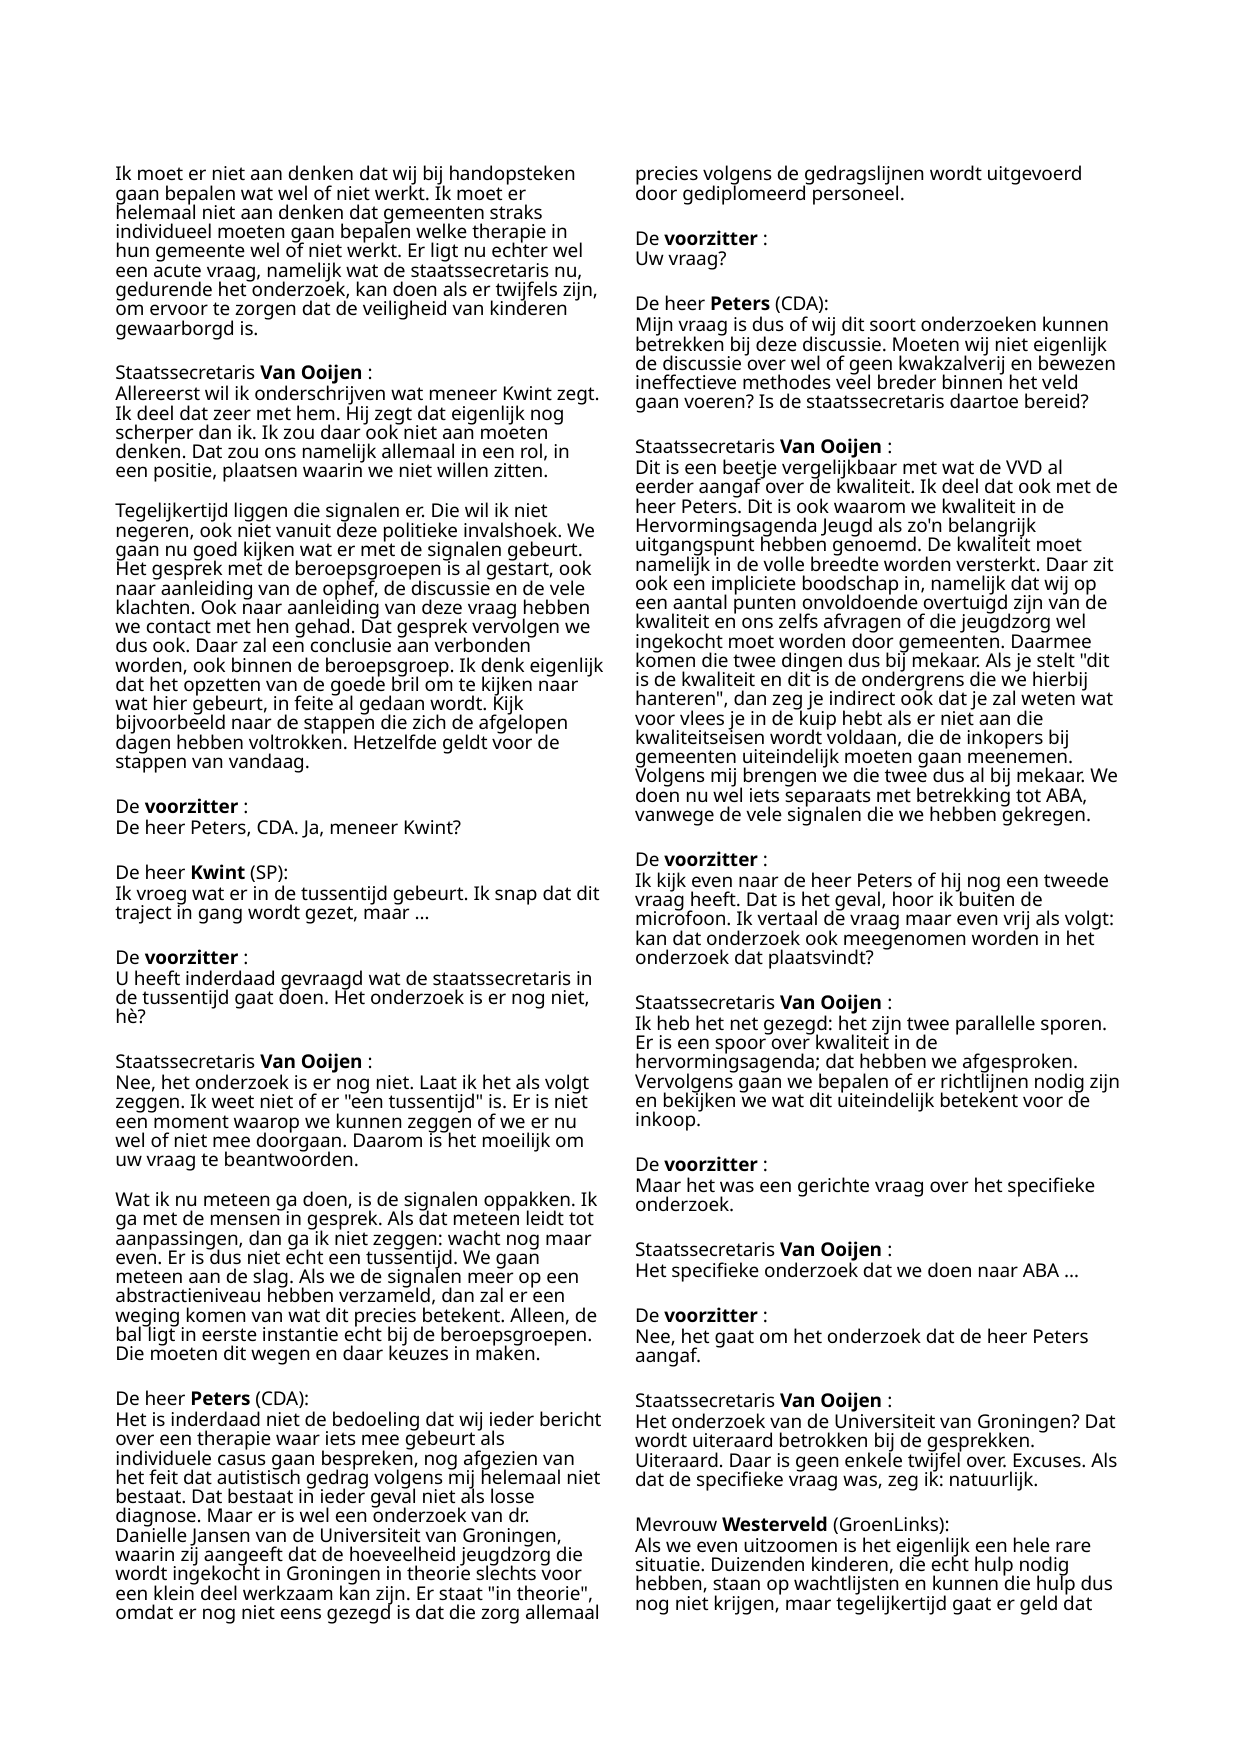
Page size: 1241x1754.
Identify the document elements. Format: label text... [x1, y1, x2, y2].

text Als we even uitzoomen is het eigenlijk een hele rare situatie. Duizenden kinderen, die echt hulp nodig hebben, staan op wachtlijsten en kunnen die hulp dus nog niet krijgen, maar tegelijkertijd gaat er geld dat [635, 1537, 1125, 1614]
text Staatssecretaris Van Ooijen : [635, 433, 1125, 459]
text Ik kijk even naar de heer Peters of hij nog een tweede vraag heeft. Dat is het geval, hoor ik buiten de microfoon. Ik vertaal de vraag maar even vrij als volgt: kan dat onderzoek ook meegenomen worden in het onderzoek dat plaatsvindt? [635, 872, 1125, 968]
text Allereerst wil ik onderschrijven wat meneer Kwint zegt. Ik deel dat zeer met hem. Hij zegt dat eigenlijk nog scherper dan ik. Ik zou daar ook niet aan moeten denken. Dat zou ons namelijk allemaal in een rol, in een positie, plaatsen waarin we niet willen zitten. [115, 385, 605, 482]
text Het onderzoek van de Universiteit van Groningen? Dat wordt uiteraard betrokken bij de gesprekken. Uiteraard. Daar is geen enkele twijfel over. Excuses. Als dat de specifieke vraag was, zeg ik: natuurlijk. [635, 1413, 1125, 1490]
text Maar het was een gerichte vraag over het specifieke onderzoek. [635, 1177, 1125, 1216]
text De voorzitter : [635, 1151, 1125, 1177]
text De voorzitter : [635, 846, 1125, 872]
text De heer Peters, CDA. Ja, meneer Kwint? [115, 819, 605, 838]
text Dit is een beetje vergelijkbaar met wat de VVD al eerder aangaf over de kwaliteit. Ik deel dat ook met de heer Peters. Dit is ook waarom we kwaliteit in de Hervormingsagenda Jeugd als zo'n belangrijk uitgangspunt hebben genoemd. De kwaliteit moet namelijk in de volle breedte worden versterkt. Daar zit ook een impliciete boodschap in, namelijk dat wij op een aantal punten onvoldoende overtuigd zijn van de kwaliteit en ons zelfs afvragen of die jeugdzorg wel ingekocht moet worden door gemeenten. Daarmee komen die twee dingen dus bij mekaar. Als je stelt "dit is de kwaliteit en dit is de ondergrens die we hierbij hanteren", dan zeg je indirect ook dat je zal weten wat voor vlees je in de kuip hebt als er niet aan die kwaliteitseisen wordt voldaan, die de inkopers bij gemeenten uiteindelijk moeten gaan meenemen. Volgens mij brengen we die twee dus al bij mekaar. We doen nu wel iets separaats met betrekking tot ABA, vanwege de vele signalen die we hebben gekregen. [635, 459, 1125, 825]
text De heer Kwint (SP): [115, 859, 605, 884]
text Staatssecretaris Van Ooijen : [115, 1048, 605, 1074]
text Het specifieke onderzoek dat we doen naar ABA … [635, 1262, 1125, 1281]
text Wat ik nu meteen ga doen, is de signalen oppakken. Ik ga met de mensen in gesprek. Als dat meteen leidt tot aanpassingen, dan ga ik niet zeggen: wacht nog maar even. Er is dus niet echt een tussentijd. We gaan meteen aan de slag. Als we de signalen meer op een abstractieniveau hebben verzameld, dan zal er een weging komen van wat dit precies betekent. Alleen, de bal ligt in eerste instantie echt bij de beroepsgroepen. Die moeten dit wegen en daar keuzes in maken. [115, 1191, 605, 1364]
text Staatssecretaris Van Ooijen : [635, 989, 1125, 1015]
text Ik heb het net gezegd: het zijn twee parallelle sporen. Er is een spoor over kwaliteit in de hervormingsagenda; dat hebben we afgesproken. Vervolgens gaan we bepalen of er richtlijnen nodig zijn en bekijken we wat dit uiteindelijk betekent voor de inkoop. [635, 1015, 1125, 1130]
text Mevrouw Westerveld (GroenLinks): [635, 1511, 1125, 1537]
text precies volgens de gedragslijnen wordt uitgevoerd door gediplomeerd personeel. [635, 165, 1125, 204]
text Nee, het onderzoek is er nog niet. Laat ik het als volgt zeggen. Ik weet niet of er "een tussentijd" is. Er is niet een moment waarop we kunnen zeggen of we er nu wel of niet mee doorgaan. Daarom is het moeilijk om uw vraag te beantwoorden. [115, 1074, 605, 1170]
text Tegelijkertijd liggen die signalen er. Die wil ik niet negeren, ook niet vanuit deze politieke invalshoek. We gaan nu goed kijken wat er met de signalen gebeurt. Het gesprek met de beroepsgroepen is al gestart, ook naar aanleiding van de ophef, de discussie en de vele klachten. Ook naar aanleiding van deze vraag hebben we contact met hen gehad. Dat gesprek vervolgen we dus ook. Daar zal een conclusie aan verbonden worden, ook binnen de beroepsgroep. Ik denk eigenlijk dat het opzetten van de goede bril om te kijken naar wat hier gebeurt, in feite al gedaan wordt. Kijk bijvoorbeeld naar de stappen die zich de afgelopen dagen hebben voltrokken. Hetzelfde geldt voor de stappen van vandaag. [115, 502, 605, 772]
text De voorzitter : [635, 225, 1125, 250]
text Staatssecretaris Van Ooijen : [115, 359, 605, 385]
text De voorzitter : [115, 793, 605, 819]
text Ik moet er niet aan denken dat wij bij handopsteken gaan bepalen wat wel of niet werkt. Ik moet er helemaal niet aan denken dat gemeenten straks individueel moeten gaan bepalen welke therapie in hun gemeente wel of niet werkt. Er ligt nu echter wel een acute vraag, namelijk wat de staatssecretaris nu, gedurende het onderzoek, kan doen als er twijfels zijn, om ervoor te zorgen dat de veiligheid van kinderen gewaarborgd is. [115, 165, 605, 339]
text Staatssecretaris Van Ooijen : [635, 1387, 1125, 1413]
text De heer Peters (CDA): [115, 1385, 605, 1411]
text Nee, het gaat om het onderzoek dat de heer Peters aangaf. [635, 1328, 1125, 1366]
text Het is inderdaad niet de bedoeling dat wij ieder bericht over een therapie waar iets mee gebeurt als individuele casus gaan bespreken, nog afgezien van het feit dat autistisch gedrag volgens mij helemaal niet bestaat. Dat bestaat in ieder geval niet als losse diagnose. Maar er is wel een onderzoek van dr. Danielle Jansen van de Universiteit van Groningen, waarin zij aangeeft dat de hoeveelheid jeugdzorg die wordt ingekocht in Groningen in theorie slechts voor een klein deel werkzaam kan zijn. Er staat "in theorie", omdat er nog niet eens gezegd is dat die zorg allemaal [115, 1411, 605, 1623]
text De voorzitter : [115, 944, 605, 970]
text Ik vroeg wat er in de tussentijd gebeurt. Ik snap dat dit traject in gang wordt gezet, maar … [115, 884, 605, 923]
text De heer Peters (CDA): [635, 291, 1125, 316]
text Uw vraag? [635, 250, 1125, 270]
text U heeft inderdaad gevraagd wat de staatssecretaris in de tussentijd gaat doen. Het onderzoek is er nog niet, hè? [115, 970, 605, 1027]
text Mijn vraag is dus of wij dit soort onderzoeken kunnen betrekken bij deze discussie. Moeten wij niet eigenlijk de discussie over wel of geen kwakzalverij en bewezen ineffectieve methodes veel breder binnen het veld gaan voeren? Is de staatssecretaris daartoe bereid? [635, 316, 1125, 413]
text De voorzitter : [635, 1302, 1125, 1328]
text Staatssecretaris Van Ooijen : [635, 1236, 1125, 1262]
